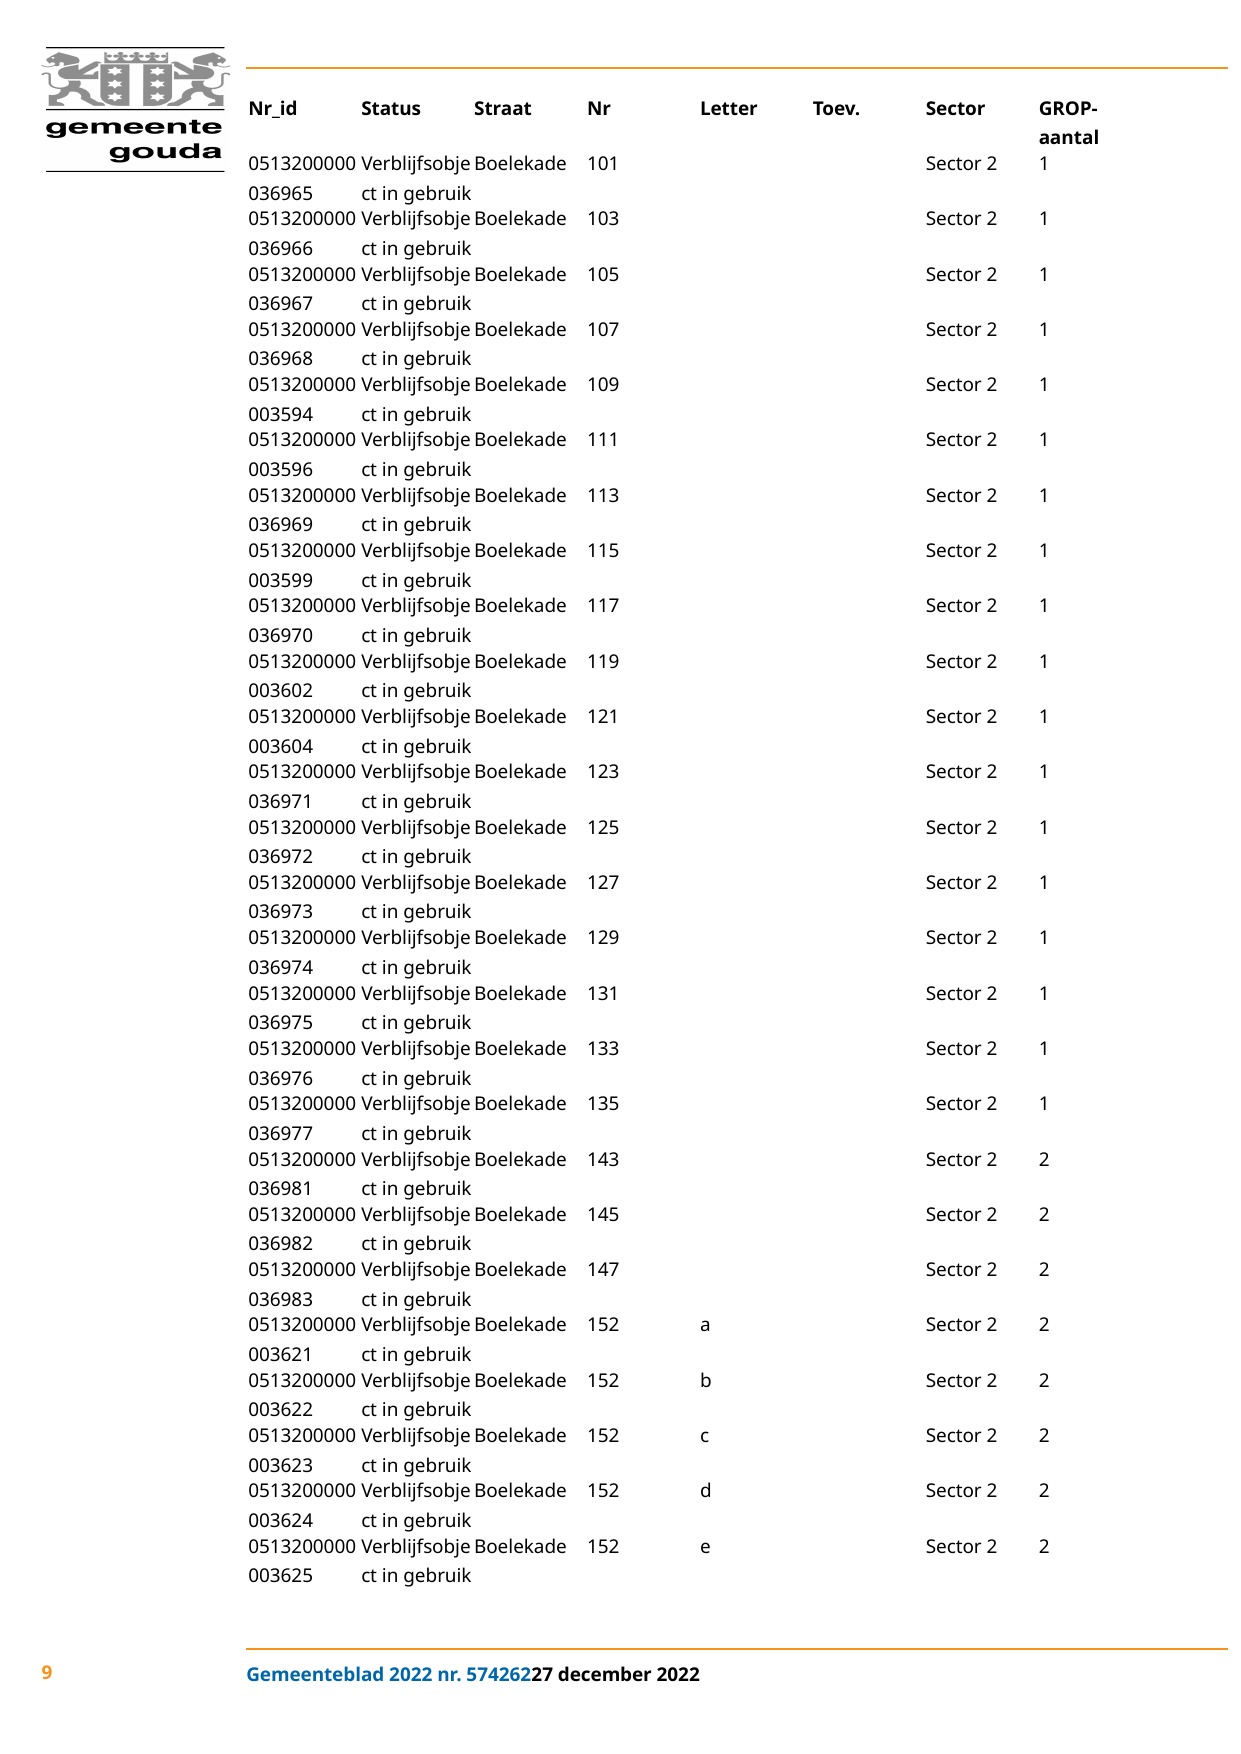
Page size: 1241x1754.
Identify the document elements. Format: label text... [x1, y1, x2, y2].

table_cell [813, 1312, 926, 1367]
table_cell [813, 150, 926, 205]
table_cell 0513200000003596 [248, 427, 361, 482]
table_cell 147 [587, 1256, 700, 1312]
table_cell 0513200000003594 [248, 371, 361, 427]
table_cell 119 [587, 648, 700, 703]
table_cell 1 [1039, 427, 1152, 482]
table_cell 1 [1039, 1035, 1152, 1090]
table_cell 0513200000003604 [248, 703, 361, 758]
table_cell [700, 371, 813, 427]
table_header Sector [926, 95, 1038, 150]
table_header GROP-aantal [1039, 95, 1152, 150]
table_cell Verblijfsobject in gebruik [361, 1312, 474, 1367]
table_cell Sector 2 [926, 648, 1038, 703]
table_cell Sector 2 [926, 1146, 1038, 1201]
table_cell 145 [587, 1201, 700, 1256]
table_header Letter [700, 95, 813, 150]
table_cell Verblijfsobject in gebruik [361, 371, 474, 427]
table_cell Sector 2 [926, 205, 1038, 261]
table_cell [700, 1035, 813, 1090]
table_cell 0513200000036969 [248, 482, 361, 537]
table_cell Boelekade [474, 759, 587, 814]
table_cell Boelekade [474, 1090, 587, 1146]
table_cell [700, 537, 813, 593]
table_cell Verblijfsobject in gebruik [361, 1478, 474, 1533]
table_cell 1 [1039, 980, 1152, 1035]
table_cell Verblijfsobject in gebruik [361, 482, 474, 537]
table_cell Boelekade [474, 261, 587, 316]
table_cell Boelekade [474, 1035, 587, 1090]
table_cell 1 [1039, 150, 1152, 205]
table_cell [813, 593, 926, 648]
table_cell [813, 925, 926, 980]
table_cell Verblijfsobject in gebruik [361, 1090, 474, 1146]
table_cell 1 [1039, 371, 1152, 427]
table_cell [813, 261, 926, 316]
table_cell 1 [1039, 482, 1152, 537]
table_cell Sector 2 [926, 316, 1038, 371]
table_cell 0513200000036973 [248, 869, 361, 924]
table_cell [813, 1146, 926, 1201]
table_cell 0513200000036966 [248, 205, 361, 261]
table_cell 1 [1039, 869, 1152, 924]
table_cell Sector 2 [926, 1533, 1038, 1588]
table_cell [813, 316, 926, 371]
table_cell 0513200000036975 [248, 980, 361, 1035]
table_cell Sector 2 [926, 261, 1038, 316]
table_cell 0513200000003622 [248, 1367, 361, 1422]
table_cell [813, 427, 926, 482]
table_cell 0513200000003625 [248, 1533, 361, 1588]
table_cell Verblijfsobject in gebruik [361, 648, 474, 703]
table_cell c [700, 1422, 813, 1478]
table_cell 2 [1039, 1367, 1152, 1422]
table_cell [700, 316, 813, 371]
table_cell 2 [1039, 1201, 1152, 1256]
table_cell [700, 1090, 813, 1146]
table_header Status [361, 95, 474, 150]
table_cell Verblijfsobject in gebruik [361, 537, 474, 593]
table_cell Boelekade [474, 1256, 587, 1312]
table_header Nr [587, 95, 700, 150]
table_cell [700, 482, 813, 537]
table_cell 0513200000036967 [248, 261, 361, 316]
table_cell Sector 2 [926, 1201, 1038, 1256]
table_cell 2 [1039, 1422, 1152, 1478]
table_cell 0513200000036968 [248, 316, 361, 371]
table_cell 143 [587, 1146, 700, 1201]
table_cell 1 [1039, 316, 1152, 371]
table_cell 109 [587, 371, 700, 427]
table_cell 101 [587, 150, 700, 205]
table_cell Boelekade [474, 925, 587, 980]
table_header Straat [474, 95, 587, 150]
table_cell a [700, 1312, 813, 1367]
table_cell Sector 2 [926, 925, 1038, 980]
table_cell Verblijfsobject in gebruik [361, 1201, 474, 1256]
table_cell [700, 814, 813, 869]
table_cell [700, 869, 813, 924]
table_cell [700, 648, 813, 703]
table_cell Verblijfsobject in gebruik [361, 1422, 474, 1478]
table_cell Sector 2 [926, 371, 1038, 427]
table_cell Verblijfsobject in gebruik [361, 427, 474, 482]
table_cell 107 [587, 316, 700, 371]
table_cell Sector 2 [926, 814, 1038, 869]
table_cell [700, 759, 813, 814]
table_cell 1 [1039, 703, 1152, 758]
table_cell Verblijfsobject in gebruik [361, 1367, 474, 1422]
table_cell [813, 1422, 926, 1478]
table_cell 1 [1039, 814, 1152, 869]
table_cell [700, 261, 813, 316]
table_cell Sector 2 [926, 1090, 1038, 1146]
table_cell Sector 2 [926, 759, 1038, 814]
table_cell 0513200000036974 [248, 925, 361, 980]
table_cell Boelekade [474, 703, 587, 758]
table_cell 0513200000003621 [248, 1312, 361, 1367]
table_cell [700, 205, 813, 261]
table_cell 0513200000036983 [248, 1256, 361, 1312]
table_cell Sector 2 [926, 1312, 1038, 1367]
table_cell Sector 2 [926, 1367, 1038, 1422]
table_cell 0513200000036970 [248, 593, 361, 648]
table_cell Sector 2 [926, 593, 1038, 648]
table_cell d [700, 1478, 813, 1533]
table_cell [700, 1146, 813, 1201]
table_cell Verblijfsobject in gebruik [361, 980, 474, 1035]
table_cell 115 [587, 537, 700, 593]
table_cell Verblijfsobject in gebruik [361, 150, 474, 205]
table_cell 0513200000003599 [248, 537, 361, 593]
table_cell [813, 1478, 926, 1533]
table_cell [813, 1035, 926, 1090]
table_cell 125 [587, 814, 700, 869]
table_cell 121 [587, 703, 700, 758]
table_cell Boelekade [474, 150, 587, 205]
table_cell [813, 648, 926, 703]
table_cell 0513200000036982 [248, 1201, 361, 1256]
table_cell Sector 2 [926, 980, 1038, 1035]
table_cell 129 [587, 925, 700, 980]
table_cell 105 [587, 261, 700, 316]
table_cell Sector 2 [926, 427, 1038, 482]
table_cell 135 [587, 1090, 700, 1146]
table_cell [813, 980, 926, 1035]
table_cell 0513200000036965 [248, 150, 361, 205]
table_cell 117 [587, 593, 700, 648]
table_cell Verblijfsobject in gebruik [361, 814, 474, 869]
table_cell 1 [1039, 537, 1152, 593]
table_cell 1 [1039, 759, 1152, 814]
table_cell 1 [1039, 925, 1152, 980]
picture [41, 47, 231, 172]
table_cell [813, 1533, 926, 1588]
table_cell Sector 2 [926, 869, 1038, 924]
table_cell [813, 537, 926, 593]
table_cell Verblijfsobject in gebruik [361, 1533, 474, 1588]
table_cell [813, 205, 926, 261]
table_cell [700, 1256, 813, 1312]
table_cell [700, 925, 813, 980]
table_cell [813, 1201, 926, 1256]
table_cell Verblijfsobject in gebruik [361, 316, 474, 371]
table_cell 113 [587, 482, 700, 537]
table_cell Sector 2 [926, 482, 1038, 537]
table_header Nr_id [248, 95, 361, 150]
table_cell Boelekade [474, 1146, 587, 1201]
table_cell Boelekade [474, 1533, 587, 1588]
table_cell Sector 2 [926, 1422, 1038, 1478]
table_cell 152 [587, 1533, 700, 1588]
table_cell 1 [1039, 261, 1152, 316]
table_cell Verblijfsobject in gebruik [361, 703, 474, 758]
table_cell Boelekade [474, 371, 587, 427]
table_cell Verblijfsobject in gebruik [361, 925, 474, 980]
table_cell Boelekade [474, 1312, 587, 1367]
table_cell [700, 427, 813, 482]
table_cell Verblijfsobject in gebruik [361, 1146, 474, 1201]
table_cell 103 [587, 205, 700, 261]
table_cell Sector 2 [926, 703, 1038, 758]
table_cell Boelekade [474, 814, 587, 869]
table_cell 0513200000036972 [248, 814, 361, 869]
table_cell [700, 980, 813, 1035]
table_cell 2 [1039, 1533, 1152, 1588]
table_cell [813, 814, 926, 869]
table_cell Boelekade [474, 980, 587, 1035]
table_cell Boelekade [474, 482, 587, 537]
table_cell 127 [587, 869, 700, 924]
table_cell Sector 2 [926, 537, 1038, 593]
table_cell Boelekade [474, 869, 587, 924]
table_cell Boelekade [474, 1201, 587, 1256]
table_cell 123 [587, 759, 700, 814]
table_cell 152 [587, 1312, 700, 1367]
table_cell 152 [587, 1367, 700, 1422]
table_cell Verblijfsobject in gebruik [361, 593, 474, 648]
table_cell [700, 593, 813, 648]
table_cell [813, 869, 926, 924]
table_cell [813, 1256, 926, 1312]
table_cell 1 [1039, 593, 1152, 648]
table_cell 152 [587, 1422, 700, 1478]
table_cell 0513200000036977 [248, 1090, 361, 1146]
table_cell Sector 2 [926, 150, 1038, 205]
table_cell 2 [1039, 1146, 1152, 1201]
table_cell 1 [1039, 205, 1152, 261]
table_header Toev. [813, 95, 926, 150]
table_cell Boelekade [474, 537, 587, 593]
table_cell Verblijfsobject in gebruik [361, 1035, 474, 1090]
table_cell [813, 371, 926, 427]
table_cell 0513200000003624 [248, 1478, 361, 1533]
table_cell Boelekade [474, 1478, 587, 1533]
table_cell 111 [587, 427, 700, 482]
table_cell [700, 703, 813, 758]
table_cell 0513200000003602 [248, 648, 361, 703]
table_cell 0513200000003623 [248, 1422, 361, 1478]
table_cell Verblijfsobject in gebruik [361, 759, 474, 814]
table_cell 0513200000036976 [248, 1035, 361, 1090]
table_cell Sector 2 [926, 1256, 1038, 1312]
table_cell Boelekade [474, 1367, 587, 1422]
table_cell 1 [1039, 648, 1152, 703]
table_cell Verblijfsobject in gebruik [361, 205, 474, 261]
table_cell b [700, 1367, 813, 1422]
table_cell Boelekade [474, 593, 587, 648]
table_cell 2 [1039, 1478, 1152, 1533]
table_cell 1 [1039, 1090, 1152, 1146]
table_cell 0513200000036971 [248, 759, 361, 814]
table_cell Verblijfsobject in gebruik [361, 261, 474, 316]
table_cell Boelekade [474, 648, 587, 703]
table_cell 152 [587, 1478, 700, 1533]
table_cell Verblijfsobject in gebruik [361, 869, 474, 924]
table_cell [813, 482, 926, 537]
table_cell 2 [1039, 1256, 1152, 1312]
table_cell [813, 1090, 926, 1146]
table_cell 0513200000036981 [248, 1146, 361, 1201]
table_cell Sector 2 [926, 1035, 1038, 1090]
table_cell Boelekade [474, 1422, 587, 1478]
table_cell [700, 1201, 813, 1256]
table_cell [813, 759, 926, 814]
table_cell Boelekade [474, 316, 587, 371]
table_cell [813, 703, 926, 758]
table_cell 133 [587, 1035, 700, 1090]
table_cell Boelekade [474, 205, 587, 261]
table_cell [813, 1367, 926, 1422]
table_cell Boelekade [474, 427, 587, 482]
table_cell Verblijfsobject in gebruik [361, 1256, 474, 1312]
table_cell e [700, 1533, 813, 1588]
table_cell 2 [1039, 1312, 1152, 1367]
table_cell [700, 150, 813, 205]
table_cell Sector 2 [926, 1478, 1038, 1533]
table_cell 131 [587, 980, 700, 1035]
